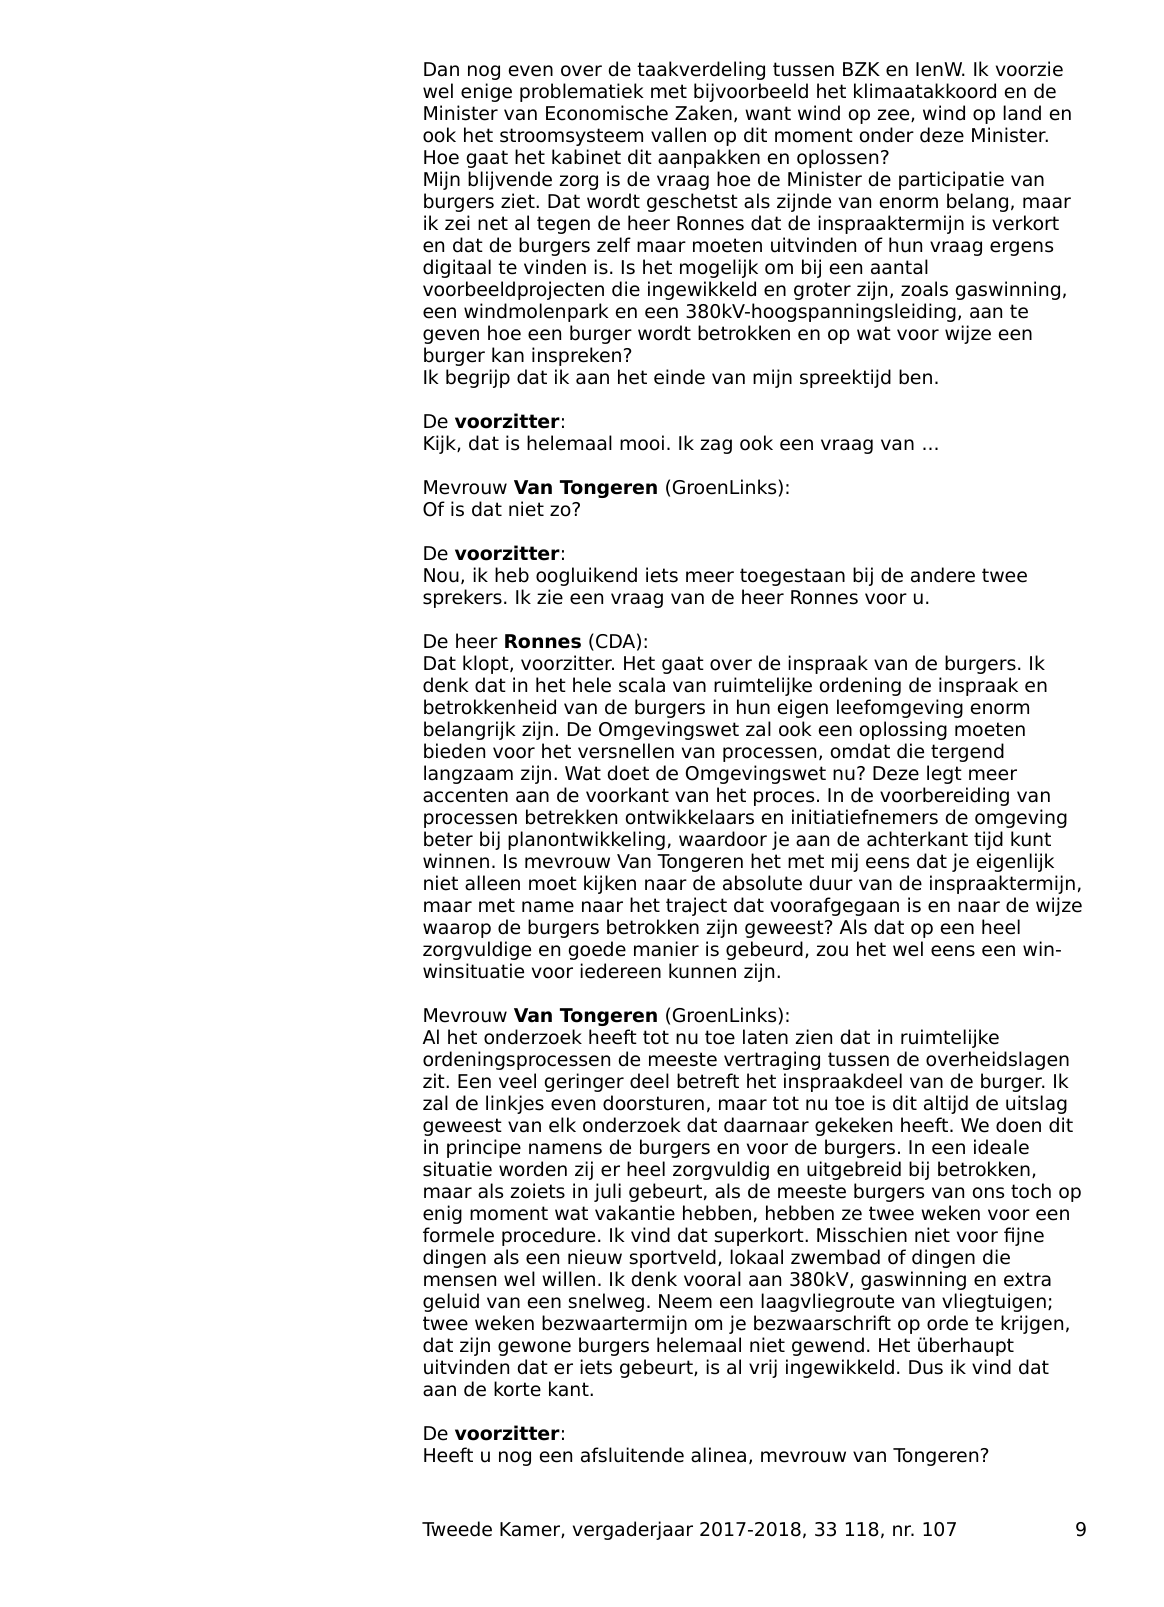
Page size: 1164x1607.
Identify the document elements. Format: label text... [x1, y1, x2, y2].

text De heer Ronnes (CDA): [422, 631, 1087, 653]
text Dat klopt, voorzitter. Het gaat over de inspraak van de burgers. Ik denk dat in het hele scala van ruimtelijke ordening de inspraak en betrokkenheid van de burgers in hun eigen leefomgeving enorm belangrijk zijn. De Omgevingswet zal ook een oplossing moeten bieden voor het versnellen van processen, omdat die tergend langzaam zijn. Wat doet de Omgevingswet nu? Deze legt meer accenten aan de voorkant van het proces. In de voorbereiding van processen betrekken ontwikkelaars en initiatiefnemers de omgeving beter bij planontwikkeling, waardoor je aan de achterkant tijd kunt winnen. Is mevrouw Van Tongeren het met mij eens dat je eigenlijk niet alleen moet kijken naar de absolute duur van de inspraaktermijn, maar met name naar het traject dat voorafgegaan is en naar de wijze waarop de burgers betrokken zijn geweest? Als dat op een heel zorgvuldige en goede manier is gebeurd, zou het wel eens een win-winsituatie voor iedereen kunnen zijn. [422, 653, 1087, 983]
text Al het onderzoek heeft tot nu toe laten zien dat in ruimtelijke ordeningsprocessen de meeste vertraging tussen de overheidslagen zit. Een veel geringer deel betreft het inspraakdeel van de burger. Ik zal de linkjes even doorsturen, maar tot nu toe is dit altijd de uitslag geweest van elk onderzoek dat daarnaar gekeken heeft. We doen dit in principe namens de burgers en voor de burgers. In een ideale situatie worden zij er heel zorgvuldig en uitgebreid bij betrokken, maar als zoiets in juli gebeurt, als de meeste burgers van ons toch op enig moment wat vakantie hebben, hebben ze twee weken voor een formele procedure. Ik vind dat superkort. Misschien niet voor fijne dingen als een nieuw sportveld, lokaal zwembad of dingen die mensen wel willen. Ik denk vooral aan 380kV, gaswinning en extra geluid van een snelweg. Neem een laagvliegroute van vliegtuigen; twee weken bezwaartermijn om je bezwaarschrift op orde te krijgen, dat zijn gewone burgers helemaal niet gewend. Het überhaupt uitvinden dat er iets gebeurt, is al vrij ingewikkeld. Dus ik vind dat aan de korte kant. [422, 1027, 1087, 1401]
text Mevrouw Van Tongeren (GroenLinks): [422, 477, 1087, 499]
text Of is dat niet zo? [422, 499, 1087, 521]
text Mijn blijvende zorg is de vraag hoe de Minister de participatie van burgers ziet. Dat wordt geschetst als zijnde van enorm belang, maar ik zei net al tegen de heer Ronnes dat de inspraaktermijn is verkort en dat de burgers zelf maar moeten uitvinden of hun vraag ergens digitaal te vinden is. Is het mogelijk om bij een aantal voorbeeldprojecten die ingewikkeld en groter zijn, zoals gaswinning, een windmolenpark en een 380kV-hoogspanningsleiding, aan te geven hoe een burger wordt betrokken en op wat voor wijze een burger kan inspreken? [422, 169, 1087, 367]
text Mevrouw Van Tongeren (GroenLinks): [422, 1005, 1087, 1027]
text De voorzitter: [422, 411, 1087, 433]
text Nou, ik heb oogluikend iets meer toegestaan bij de andere twee sprekers. Ik zie een vraag van de heer Ronnes voor u. [422, 565, 1087, 609]
text Heeft u nog een afsluitende alinea, mevrouw van Tongeren? [422, 1445, 1087, 1467]
text De voorzitter: [422, 543, 1087, 565]
text Dan nog even over de taakverdeling tussen BZK en IenW. Ik voorzie wel enige problematiek met bijvoorbeeld het klimaatakkoord en de Minister van Economische Zaken, want wind op zee, wind op land en ook het stroomsysteem vallen op dit moment onder deze Minister. Hoe gaat het kabinet dit aanpakken en oplossen? [422, 59, 1087, 169]
text Ik begrijp dat ik aan het einde van mijn spreektijd ben. [422, 367, 1087, 389]
text Kijk, dat is helemaal mooi. Ik zag ook een vraag van ... [422, 433, 1087, 455]
text De voorzitter: [422, 1423, 1087, 1445]
